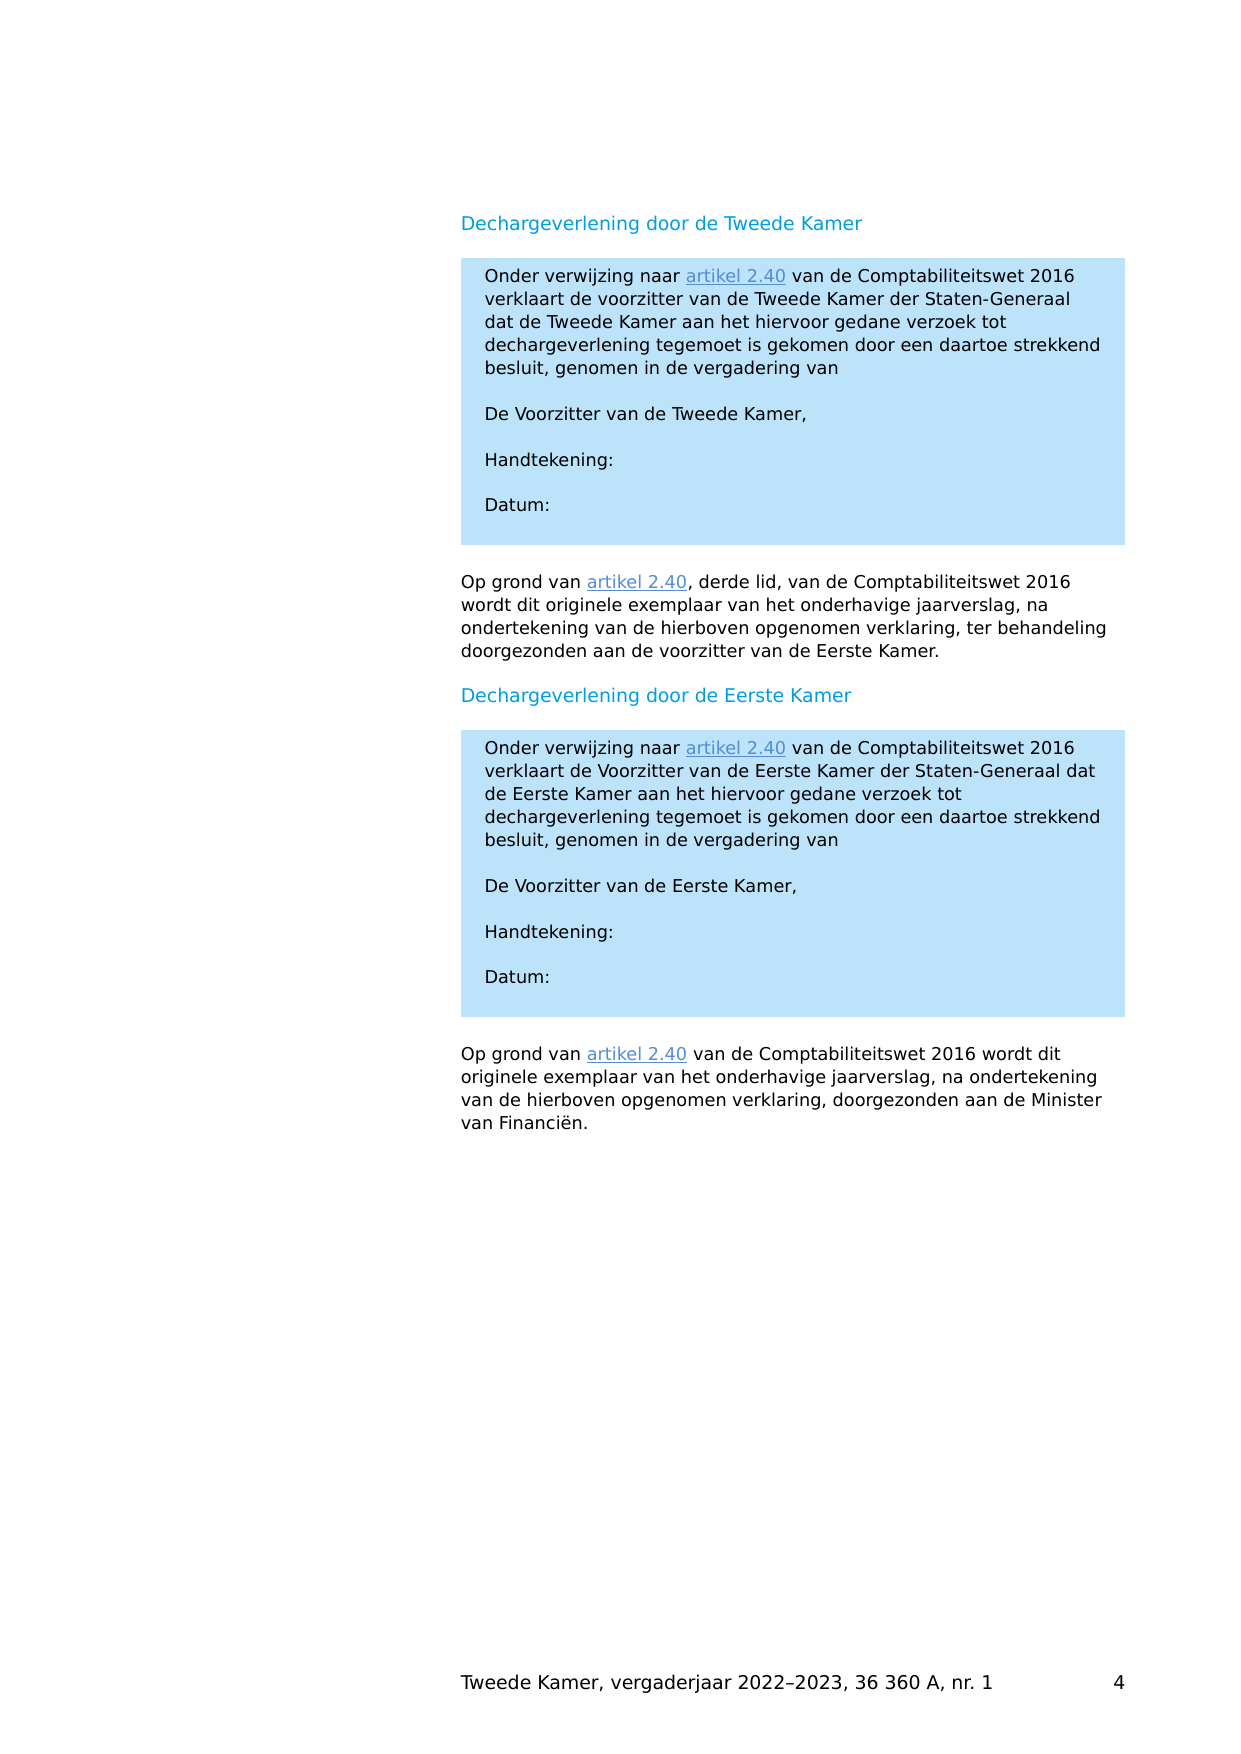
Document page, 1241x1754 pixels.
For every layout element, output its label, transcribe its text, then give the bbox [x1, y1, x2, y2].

table_header Onder verwijzing naar artikel 2.40 van de Comptabiliteitswet 2016 verklaart de voorzitter van de Tweede Kamer der Staten-Generaal dat de Tweede Kamer aan het hiervoor gedane verzoek tot dechargeverlening tegemoet is gekomen door een daartoe strekkend besluit, genomen in de vergadering van De Voorzitter van de Tweede Kamer, Handtekening: Datum: [461, 258, 1125, 545]
table_header Onder verwijzing naar artikel 2.40 van de Comptabiliteitswet 2016 verklaart de Voorzitter van de Eerste Kamer der Staten-Generaal dat de Eerste Kamer aan het hiervoor gedane verzoek tot dechargeverlening tegemoet is gekomen door een daartoe strekkend besluit, genomen in de vergadering van De Voorzitter van de Eerste Kamer, Handtekening: Datum: [461, 730, 1125, 1017]
title Dechargeverlening door de Eerste Kamer [461, 685, 1125, 707]
title Dechargeverlening door de Tweede Kamer [461, 213, 1125, 235]
text Op grond van artikel 2.40 van de Comptabiliteitswet 2016 wordt dit originele exemplaar van het onderhavige jaarverslag, na ondertekening van de hierboven opgenomen verklaring, doorgezonden aan de Minister van Financiën. [461, 1042, 1125, 1134]
text Op grond van artikel 2.40, derde lid, van de Comptabiliteitswet 2016 wordt dit originele exemplaar van het onderhavige jaarverslag, na ondertekening van de hierboven opgenomen verklaring, ter behandeling doorgezonden aan de voorzitter van de Eerste Kamer. [461, 570, 1125, 662]
